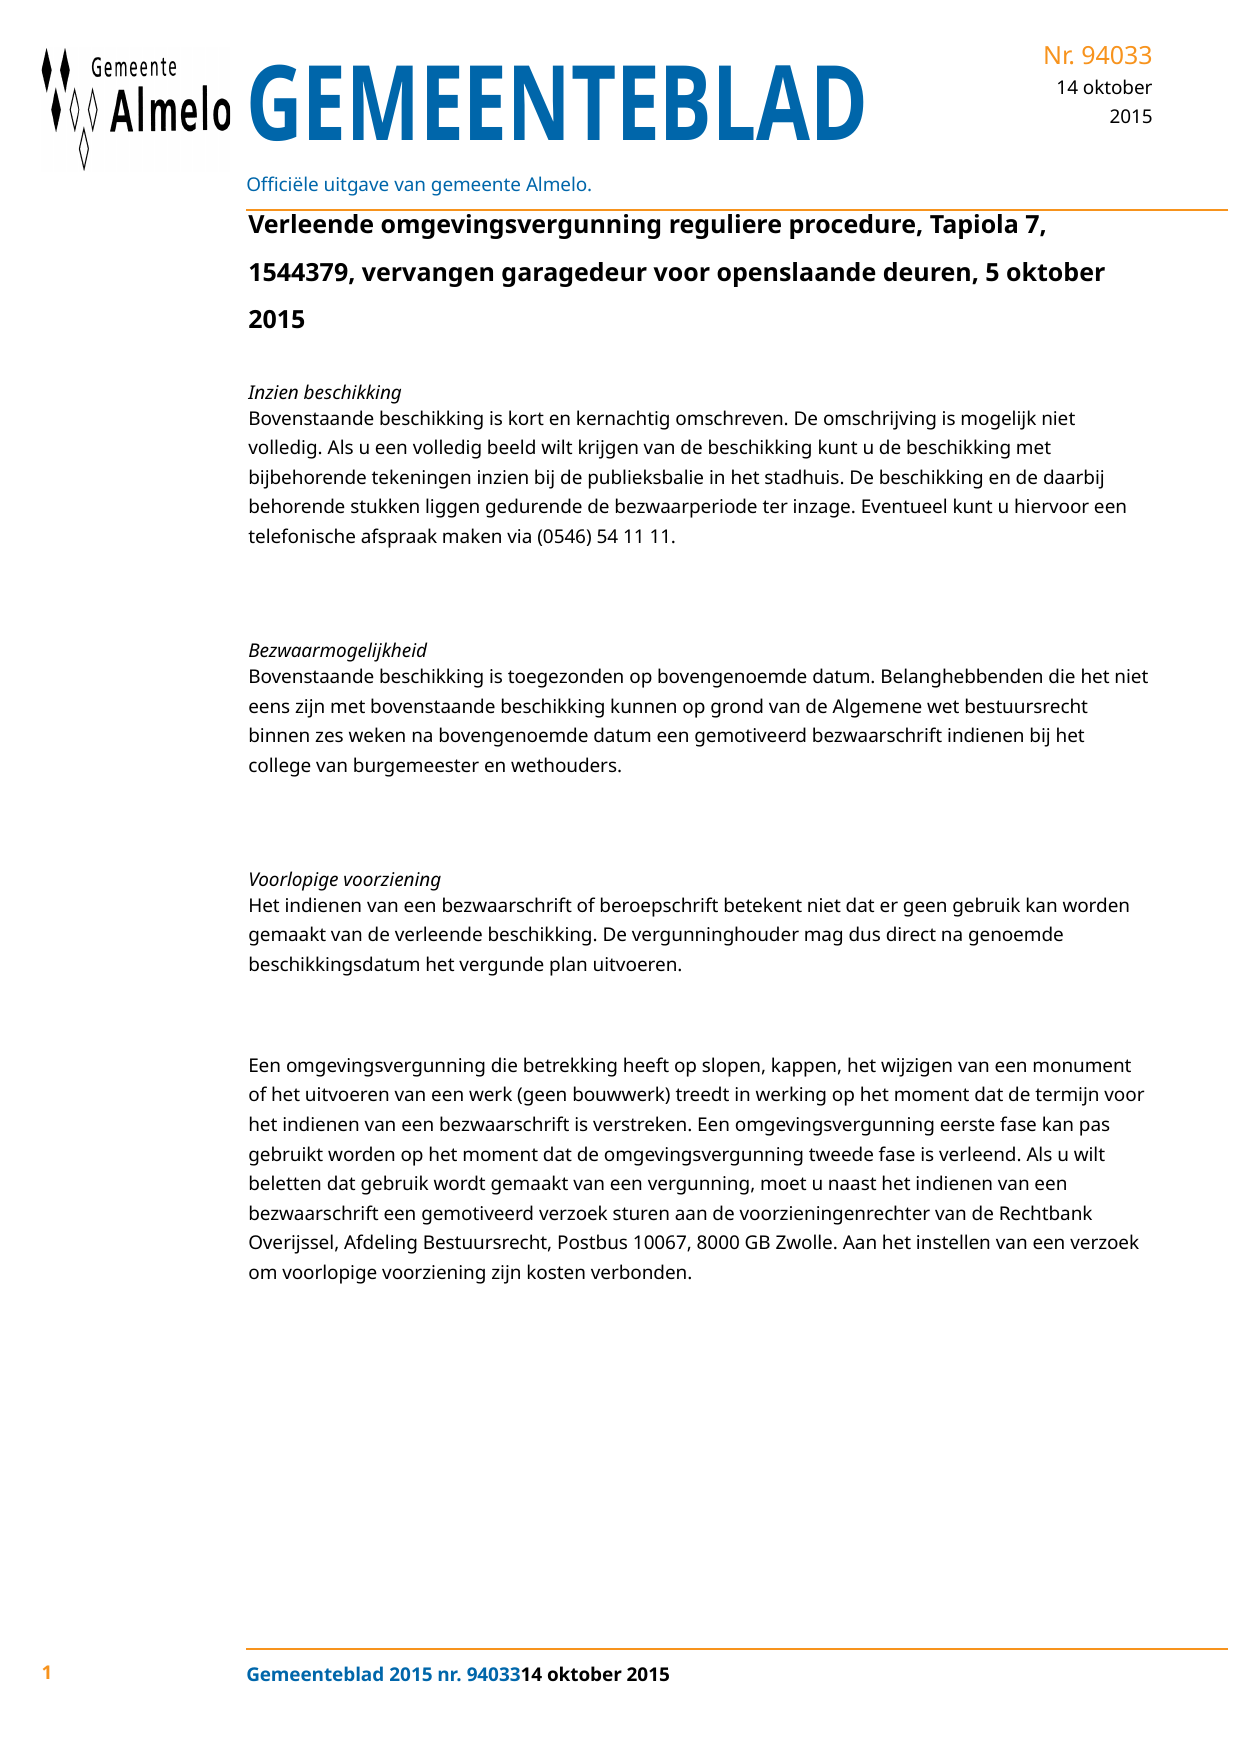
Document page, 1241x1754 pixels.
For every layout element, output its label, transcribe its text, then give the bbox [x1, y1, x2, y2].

text Bezwaarmogelijkheid [248, 637, 1152, 663]
text Bovenstaande beschikking is kort en kernachtig omschreven. De omschrijving is mogelijk niet volledig. Als u een volledig beeld wilt krijgen van de beschikking kunt u de beschikking met bijbehorende tekeningen inzien bij de publieksbalie in het stadhuis. De beschikking en de daarbij behorende stukken liggen gedurende de bezwaarperiode ter inzage. Eventueel kunt u hiervoor een telefonische afspraak maken via (0546) 54 11 11. [248, 405, 1152, 549]
text Het indienen van een bezwaarschrift of beroepschrift betekent niet dat er geen gebruik kan worden gemaakt van de verleende beschikking. De vergunninghouder mag dus direct na genoemde beschikkingsdatum het vergunde plan uitvoeren. [248, 892, 1152, 977]
text Bovenstaande beschikking is toegezonden op bovengenoemde datum. Belanghebbenden die het niet eens zijn met bovenstaande beschikking kunnen op grond van de Algemene wet bestuursrecht binnen zes weken na bovengenoemde datum een gemotiveerd bezwaarschrift indienen bij het college van burgemeester en wethouders. [248, 663, 1152, 778]
picture [41, 47, 231, 172]
text Verleende omgevingsvergunning reguliere procedure, Tapiola 7, 1544379, vervangen garagedeur voor openslaande deuren, 5 oktober 2015 [248, 211, 1152, 336]
text Voorlopige voorziening [248, 866, 1152, 892]
text Inzien beschikking [248, 379, 1152, 405]
text Een omgevingsvergunning die betrekking heeft op slopen, kappen, het wijzigen van een monument of het uitvoeren van een werk (geen bouwwerk) treedt in werking op het moment dat de termijn voor het indienen van een bezwaarschrift is verstreken. Een omgevingsvergunning eerste fase kan pas gebruikt worden op het moment dat de omgevingsvergunning tweede fase is verleend. Als u wilt beletten dat gebruik wordt gemaakt van een vergunning, moet u naast het indienen van een bezwaarschrift een gemotiveerd verzoek sturen aan de voorzieningenrechter van de Rechtbank Overijssel, Afdeling Bestuursrecht, Postbus 10067, 8000 GB Zwolle. Aan het instellen van een verzoek om voorlopige voorziening zijn kosten verbonden. [248, 1052, 1152, 1285]
